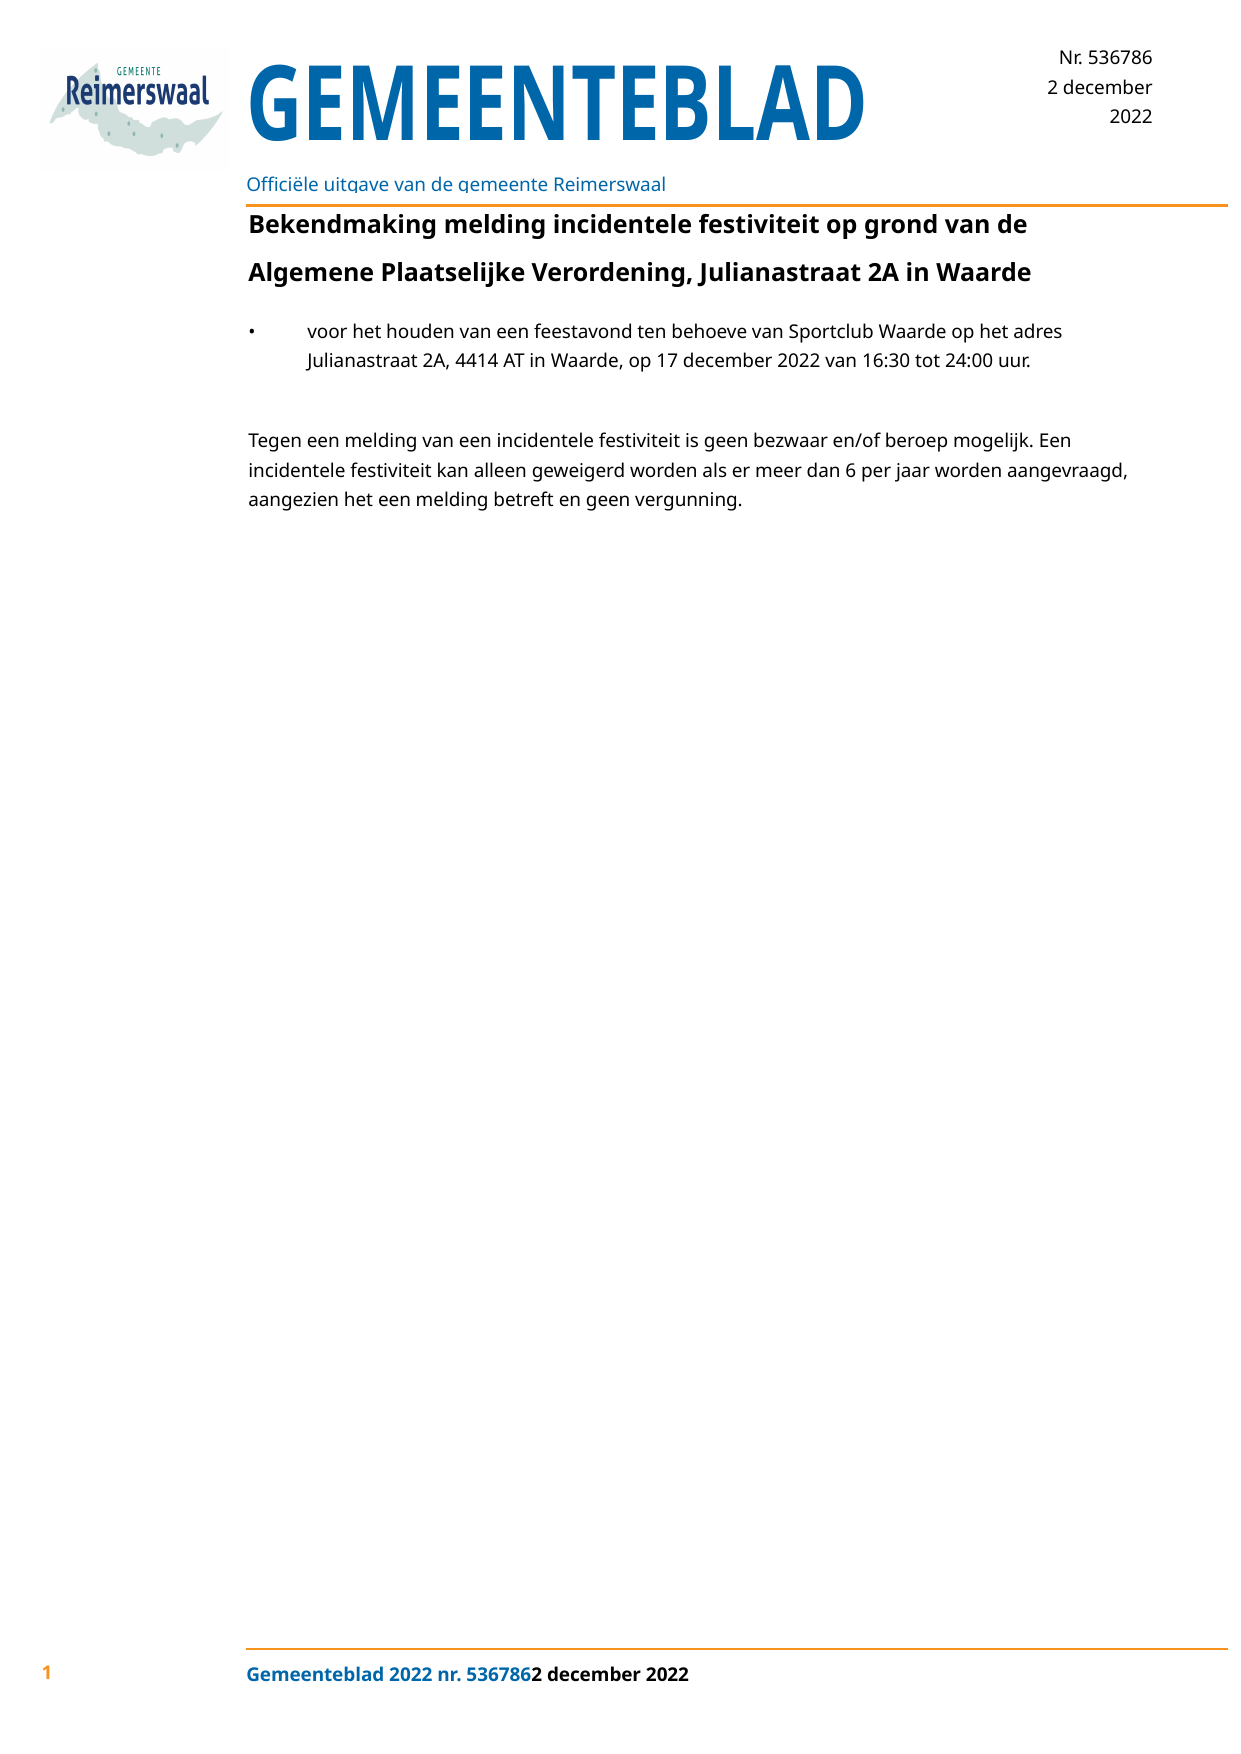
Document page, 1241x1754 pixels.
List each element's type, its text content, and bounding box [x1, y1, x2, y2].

text Tegen een melding van een incidentele festiviteit is geen bezwaar en/of beroep mogelijk. Een incidentele festiviteit kan alleen geweigerd worden als er meer dan 6 per jaar worden aangevraagd, aangezien het een melding betreft en geen vergunning. [248, 427, 1152, 512]
list voor het houden van een feestavond ten behoeve van Sportclub Waarde op het adres Julianastraat 2A, 4414 AT in Waarde, op 17 december 2022 van 16:30 tot 24:00 uur. [248, 318, 1152, 373]
picture [41, 47, 231, 172]
text Bekendmaking melding incidentele festiviteit op grond van de Algemene Plaatselijke Verordening, Julianastraat 2A in Waarde [248, 207, 1152, 288]
